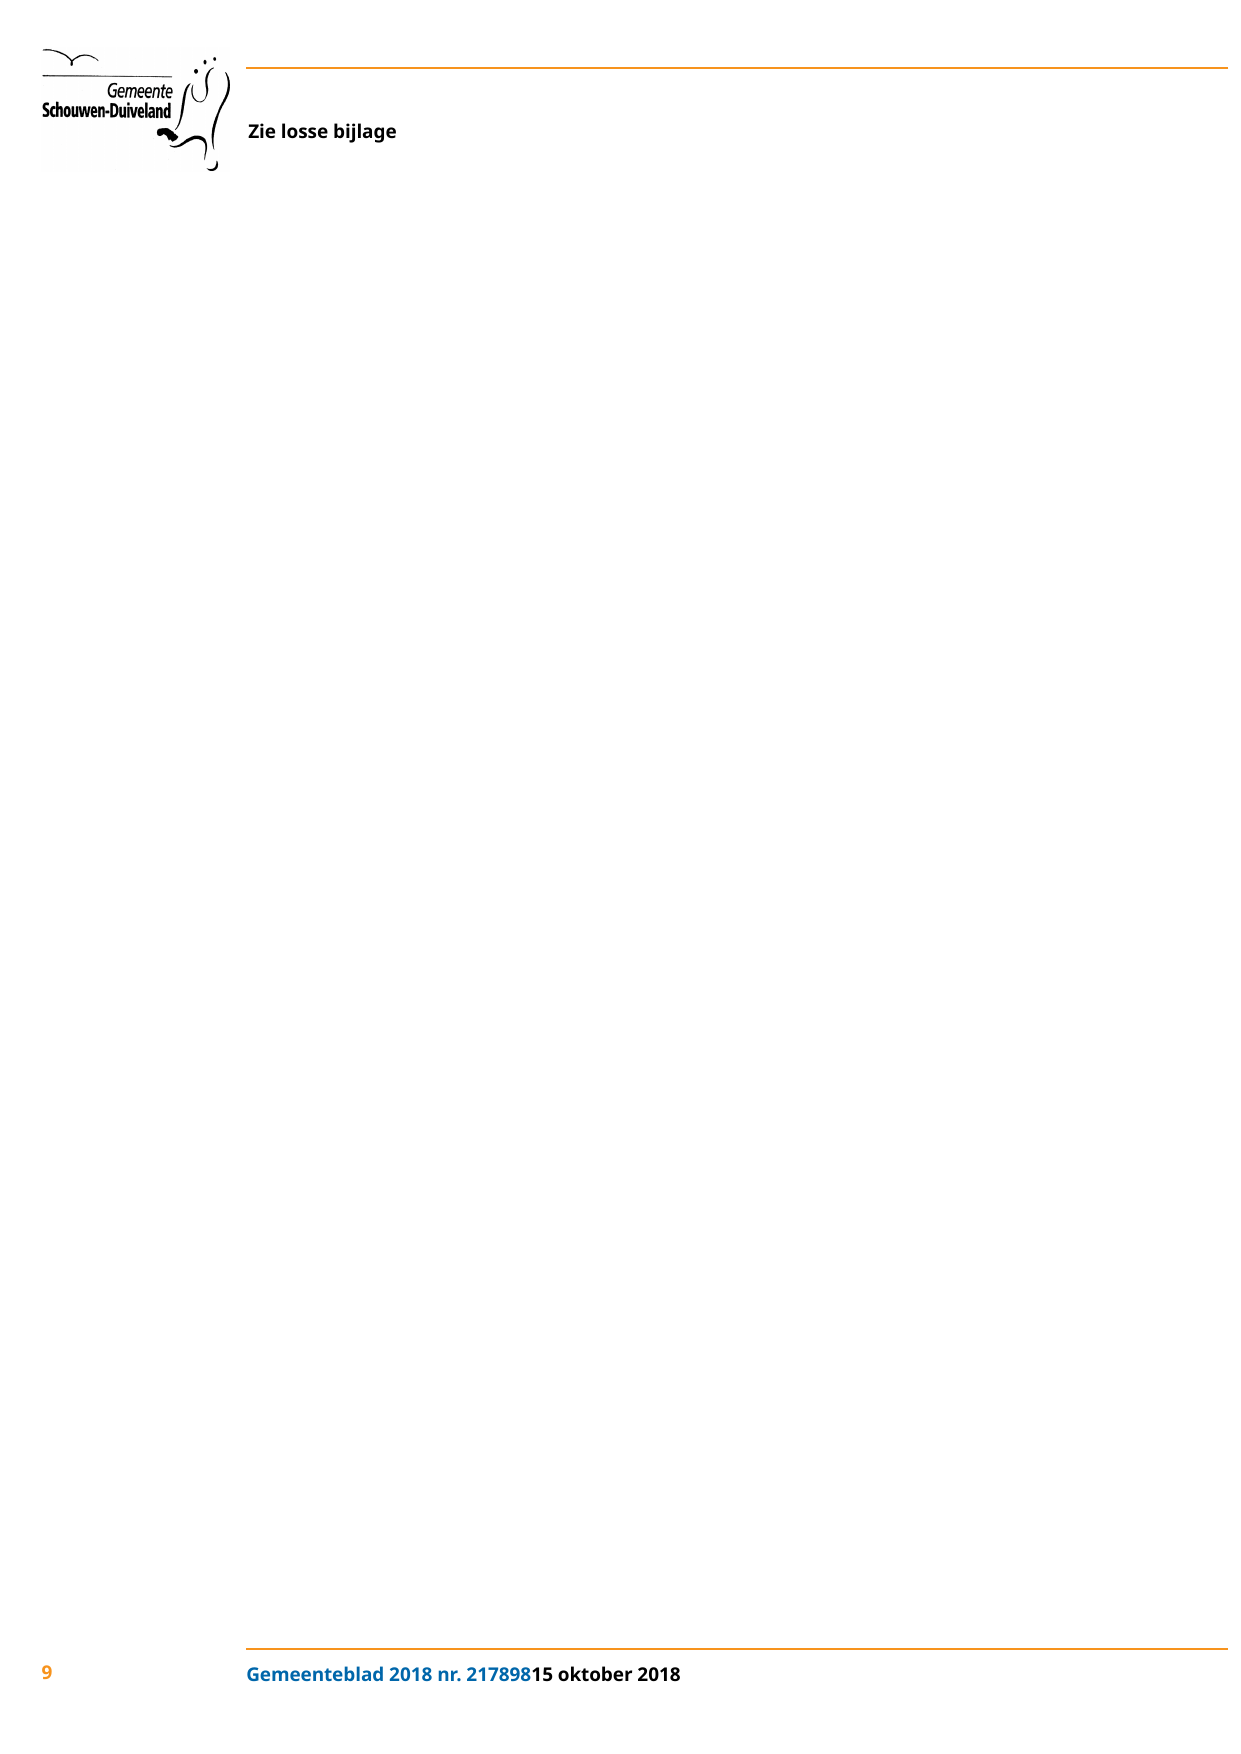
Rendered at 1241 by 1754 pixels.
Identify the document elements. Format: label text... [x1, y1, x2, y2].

picture [41, 47, 231, 172]
text Zie losse bijlage [248, 116, 1152, 144]
